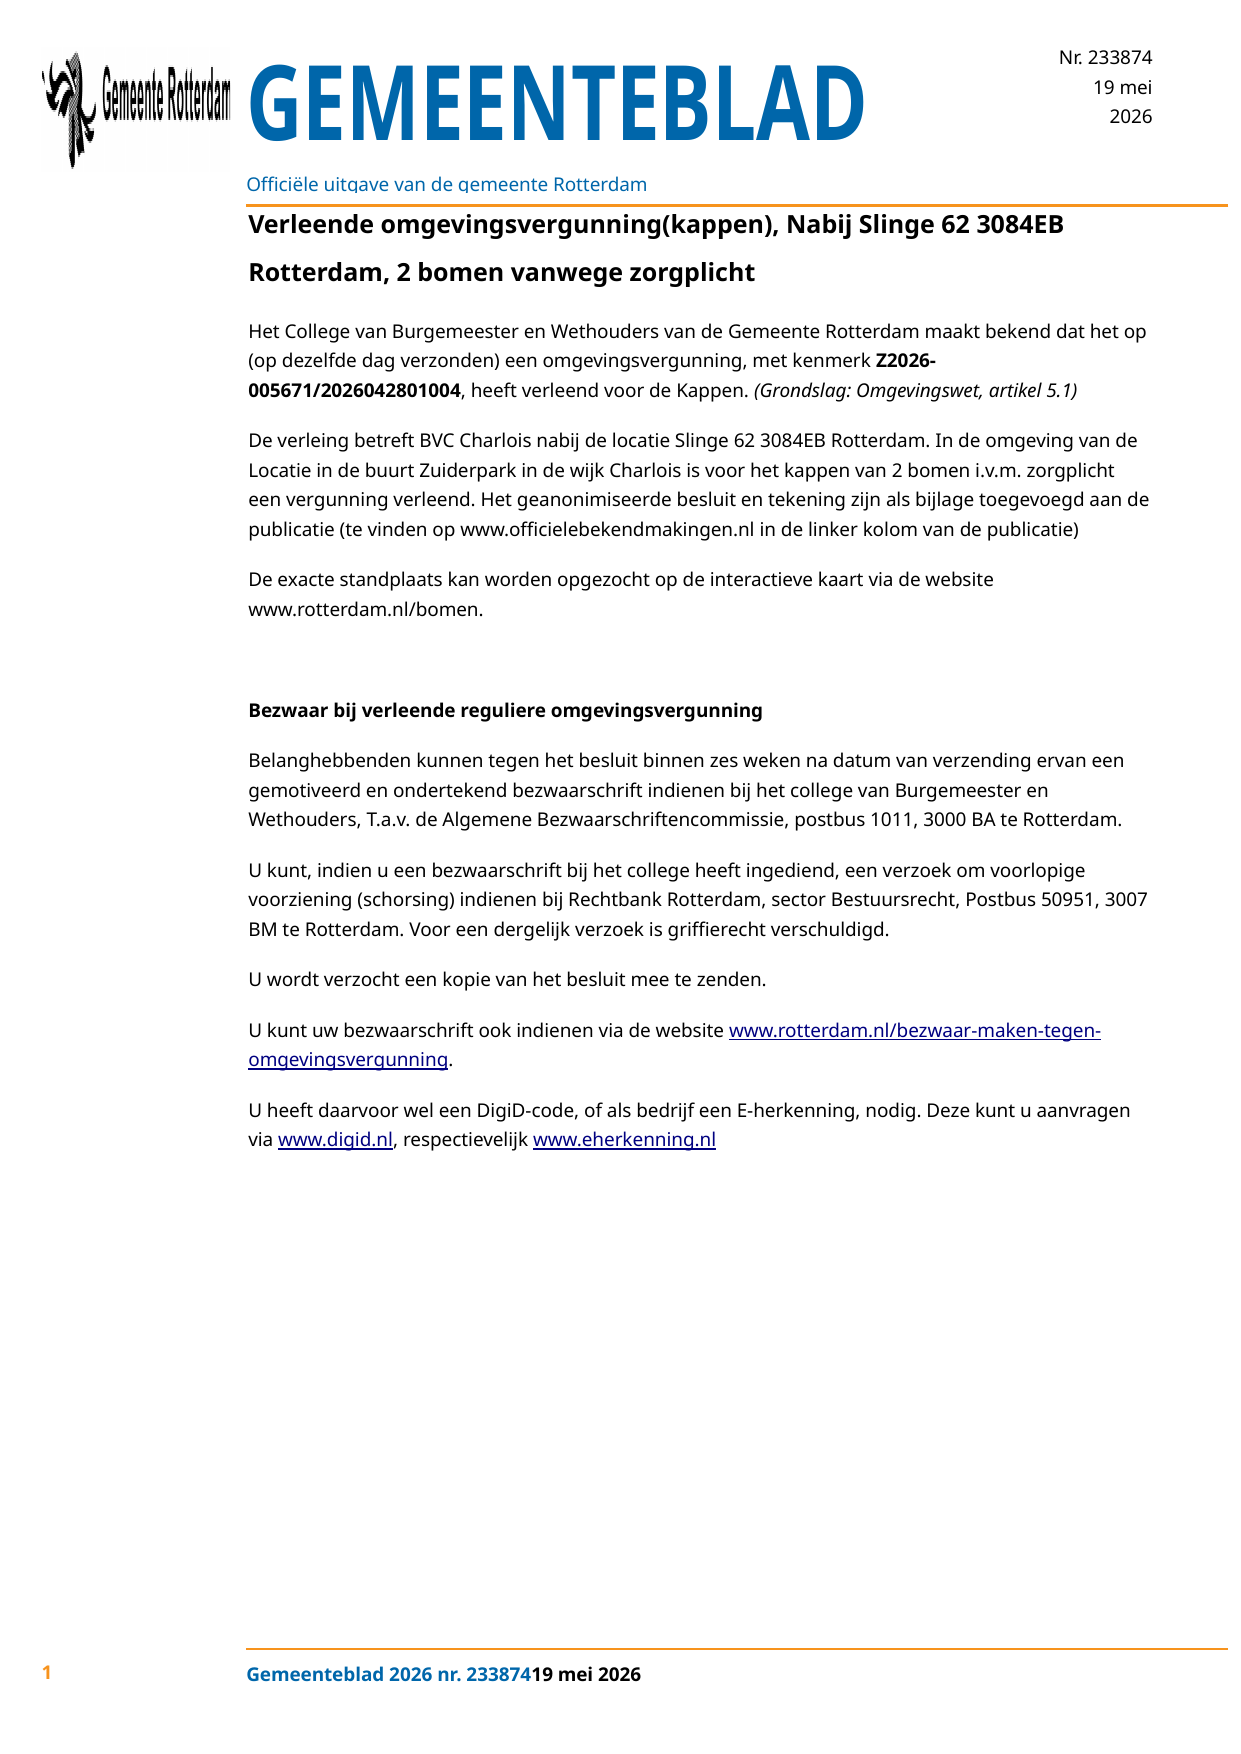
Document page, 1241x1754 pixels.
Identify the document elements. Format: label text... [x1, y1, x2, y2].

text U kunt uw bezwaarschrift ook indienen via de website www.rotterdam.nl/bezwaar-maken-tegen-omgevingsvergunning. [248, 1017, 1152, 1072]
text U kunt, indien u een bezwaarschrift bij het college heeft ingediend, een verzoek om voorlopige voorziening (schorsing) indienen bij Rechtbank Rotterdam, sector Bestuursrecht, Postbus 50951, 3007 BM te Rotterdam. Voor een dergelijk verzoek is griffierecht verschuldigd. [248, 857, 1152, 942]
text De verleing betreft BVC Charlois nabij de locatie Slinge 62 3084EB Rotterdam. In de omgeving van de Locatie in de buurt Zuiderpark in de wijk Charlois is voor het kappen van 2 bomen i.v.m. zorgplicht een vergunning verleend. Het geanonimiseerde besluit en tekening zijn als bijlage toegevoegd aan de publicatie (te vinden op www.officielebekendmakingen.nl in de linker kolom van de publicatie) [248, 427, 1152, 542]
text Het College van Burgemeester en Wethouders van de Gemeente Rotterdam maakt bekend dat het op (op dezelfde dag verzonden) een omgevingsvergunning, met kenmerk Z2026-005671/2026042801004, heeft verleend voor de Kappen. (Grondslag: Omgevingswet, artikel 5.1) [248, 318, 1152, 403]
text Bezwaar bij verleende reguliere omgevingsvergunning [248, 697, 1152, 723]
text U wordt verzocht een kopie van het besluit mee te zenden. [248, 967, 1152, 992]
picture [41, 47, 231, 172]
text Verleende omgevingsvergunning(kappen), Nabij Slinge 62 3084EB Rotterdam, 2 bomen vanwege zorgplicht [248, 207, 1152, 288]
text Belanghebbenden kunnen tegen het besluit binnen zes weken na datum van verzending ervan een gemotiveerd en ondertekend bezwaarschrift indienen bij het college van Burgemeester en Wethouders, T.a.v. de Algemene Bezwaarschriftencommissie, postbus 1011, 3000 BA te Rotterdam. [248, 747, 1152, 832]
text U heeft daarvoor wel een DigiD-code, of als bedrijf een E-herkenning, nodig. Deze kunt u aanvragen via www.digid.nl, respectievelijk www.eherkenning.nl [248, 1097, 1152, 1152]
text De exacte standplaats kan worden opgezocht op de interactieve kaart via de website www.rotterdam.nl/bomen. [248, 567, 1152, 622]
